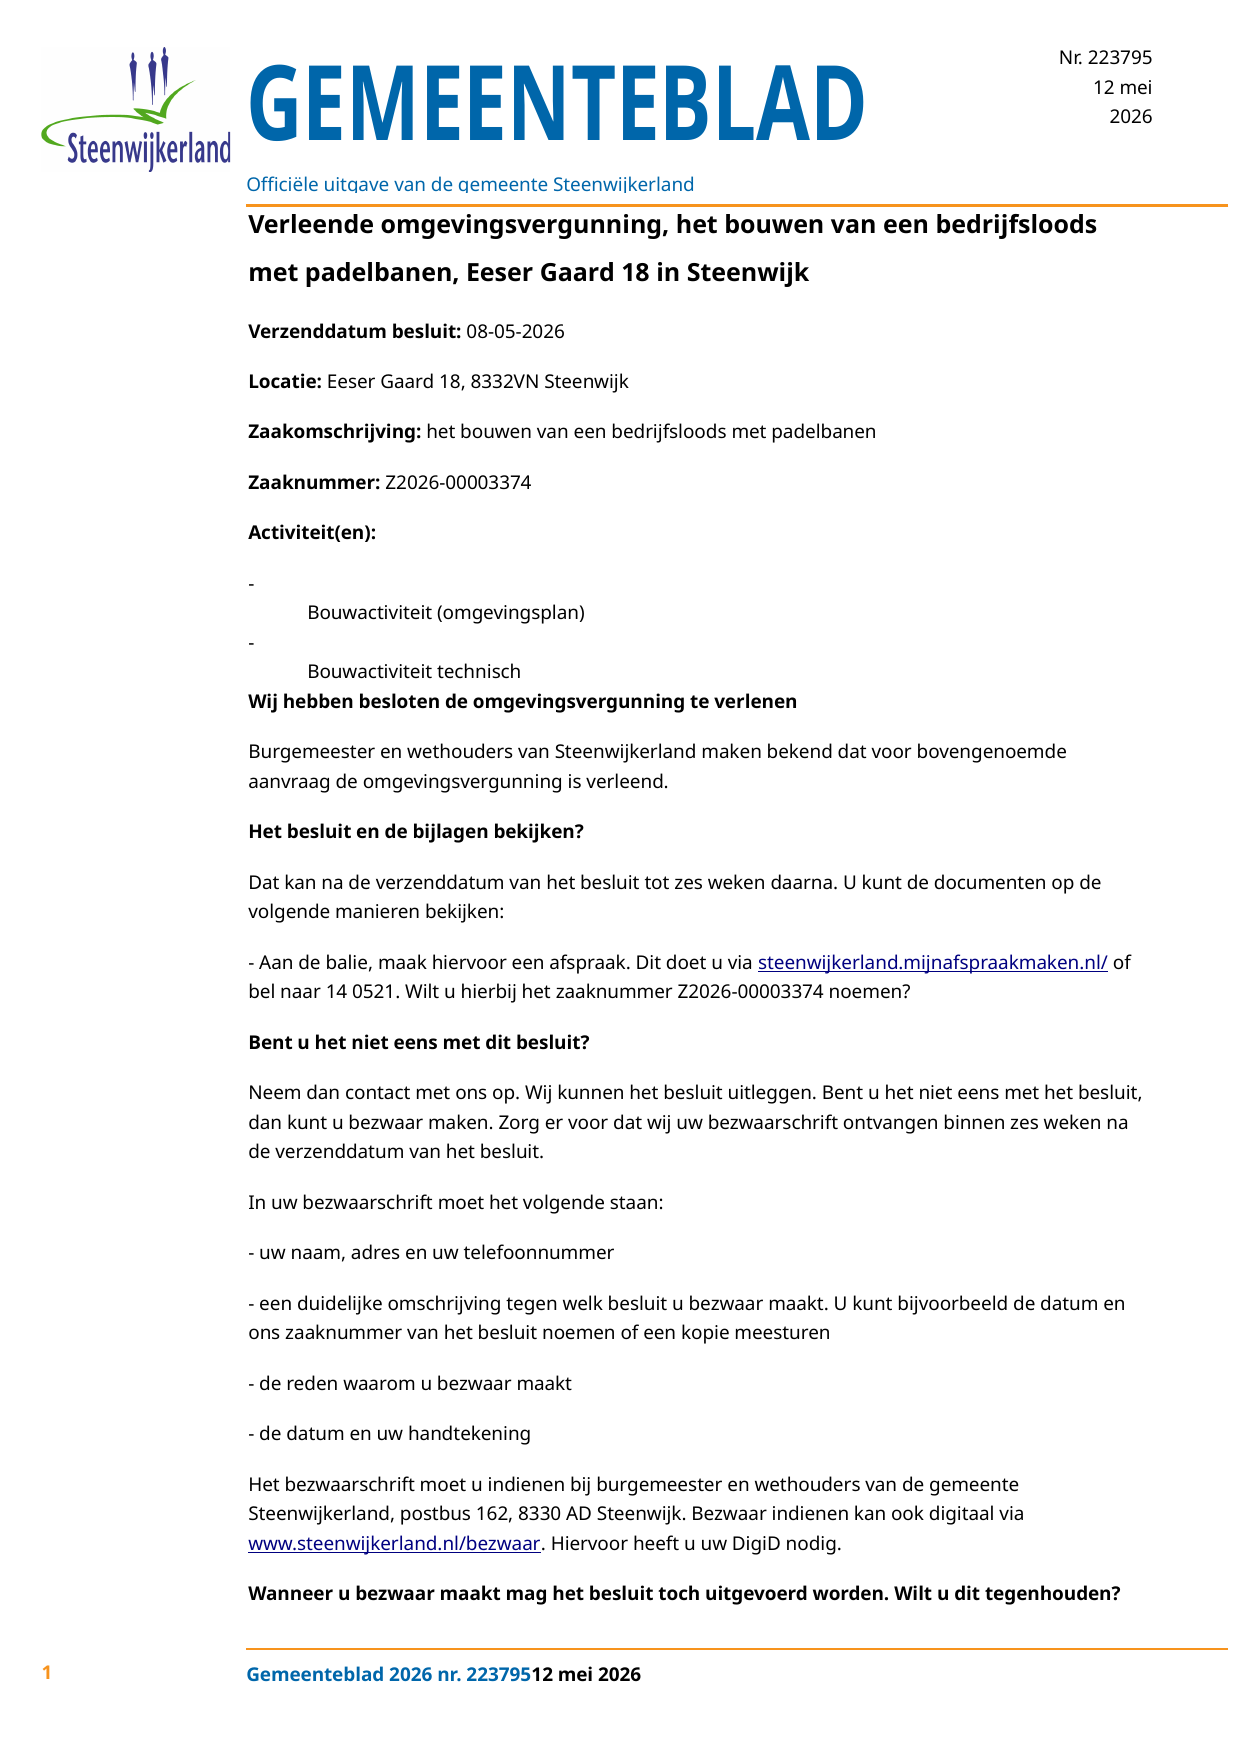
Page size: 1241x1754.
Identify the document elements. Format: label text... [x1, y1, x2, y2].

text Bent u het niet eens met dit besluit? [248, 1029, 1152, 1055]
text Wanneer u bezwaar maakt mag het besluit toch uitgevoerd worden. Wilt u dit tegenhouden? [248, 1580, 1152, 1606]
text Het besluit en de bijlagen bekijken? [248, 819, 1152, 844]
text - de datum en uw handtekening [248, 1420, 1152, 1446]
text Neem dan contact met ons op. Wij kunnen het besluit uitleggen. Bent u het niet eens met het besluit, dan kunt u bezwaar maken. Zorg er voor dat wij uw bezwaarschrift ontvangen binnen zes weken na de verzenddatum van het besluit. [248, 1079, 1152, 1164]
text Locatie: Eeser Gaard 18, 8332VN Steenwijk [248, 368, 1152, 394]
text - uw naam, adres en uw telefoonnummer [248, 1239, 1152, 1265]
text In uw bezwaarschrift moet het volgende staan: [248, 1189, 1152, 1215]
picture [41, 47, 231, 172]
text - de reden waarom u bezwaar maakt [248, 1370, 1152, 1396]
text - Aan de balie, maak hiervoor een afspraak. Dit doet u via steenwijkerland.mijnafspraakmaken.nl/ of bel naar 14 0521. Wilt u hierbij het zaaknummer Z2026-00003374 noemen? [248, 949, 1152, 1004]
text Burgemeester en wethouders van Steenwijkerland maken bekend dat voor bovengenoemde aanvraag de omgevingsvergunning is verleend. [248, 739, 1152, 794]
list Bouwactiviteit (omgevingsplan) [248, 599, 1152, 625]
text Verzenddatum besluit: 08-05-2026 [248, 318, 1152, 344]
text Zaakomschrijving: het bouwen van een bedrijfsloods met padelbanen [248, 419, 1152, 444]
text Wij hebben besloten de omgevingsvergunning te verlenen [248, 688, 1152, 714]
text Dat kan na de verzenddatum van het besluit tot zes weken daarna. U kunt de documenten op de volgende manieren bekijken: [248, 869, 1152, 924]
list Bouwactiviteit technisch [248, 659, 1152, 684]
text Het bezwaarschrift moet u indienen bij burgemeester en wethouders van de gemeente Steenwijkerland, postbus 162, 8330 AD Steenwijk. Bezwaar indienen kan ook digitaal via www.steenwijkerland.nl/bezwaar. Hiervoor heeft u uw DigiD nodig. [248, 1471, 1152, 1556]
text Activiteit(en): [248, 519, 1152, 545]
text Zaaknummer: Z2026-00003374 [248, 469, 1152, 495]
text Verleende omgevingsvergunning, het bouwen van een bedrijfsloods met padelbanen, Eeser Gaard 18 in Steenwijk [248, 207, 1152, 288]
text - een duidelijke omschrijving tegen welk besluit u bezwaar maakt. U kunt bijvoorbeeld de datum en ons zaaknummer van het besluit noemen of een kopie meesturen [248, 1290, 1152, 1345]
